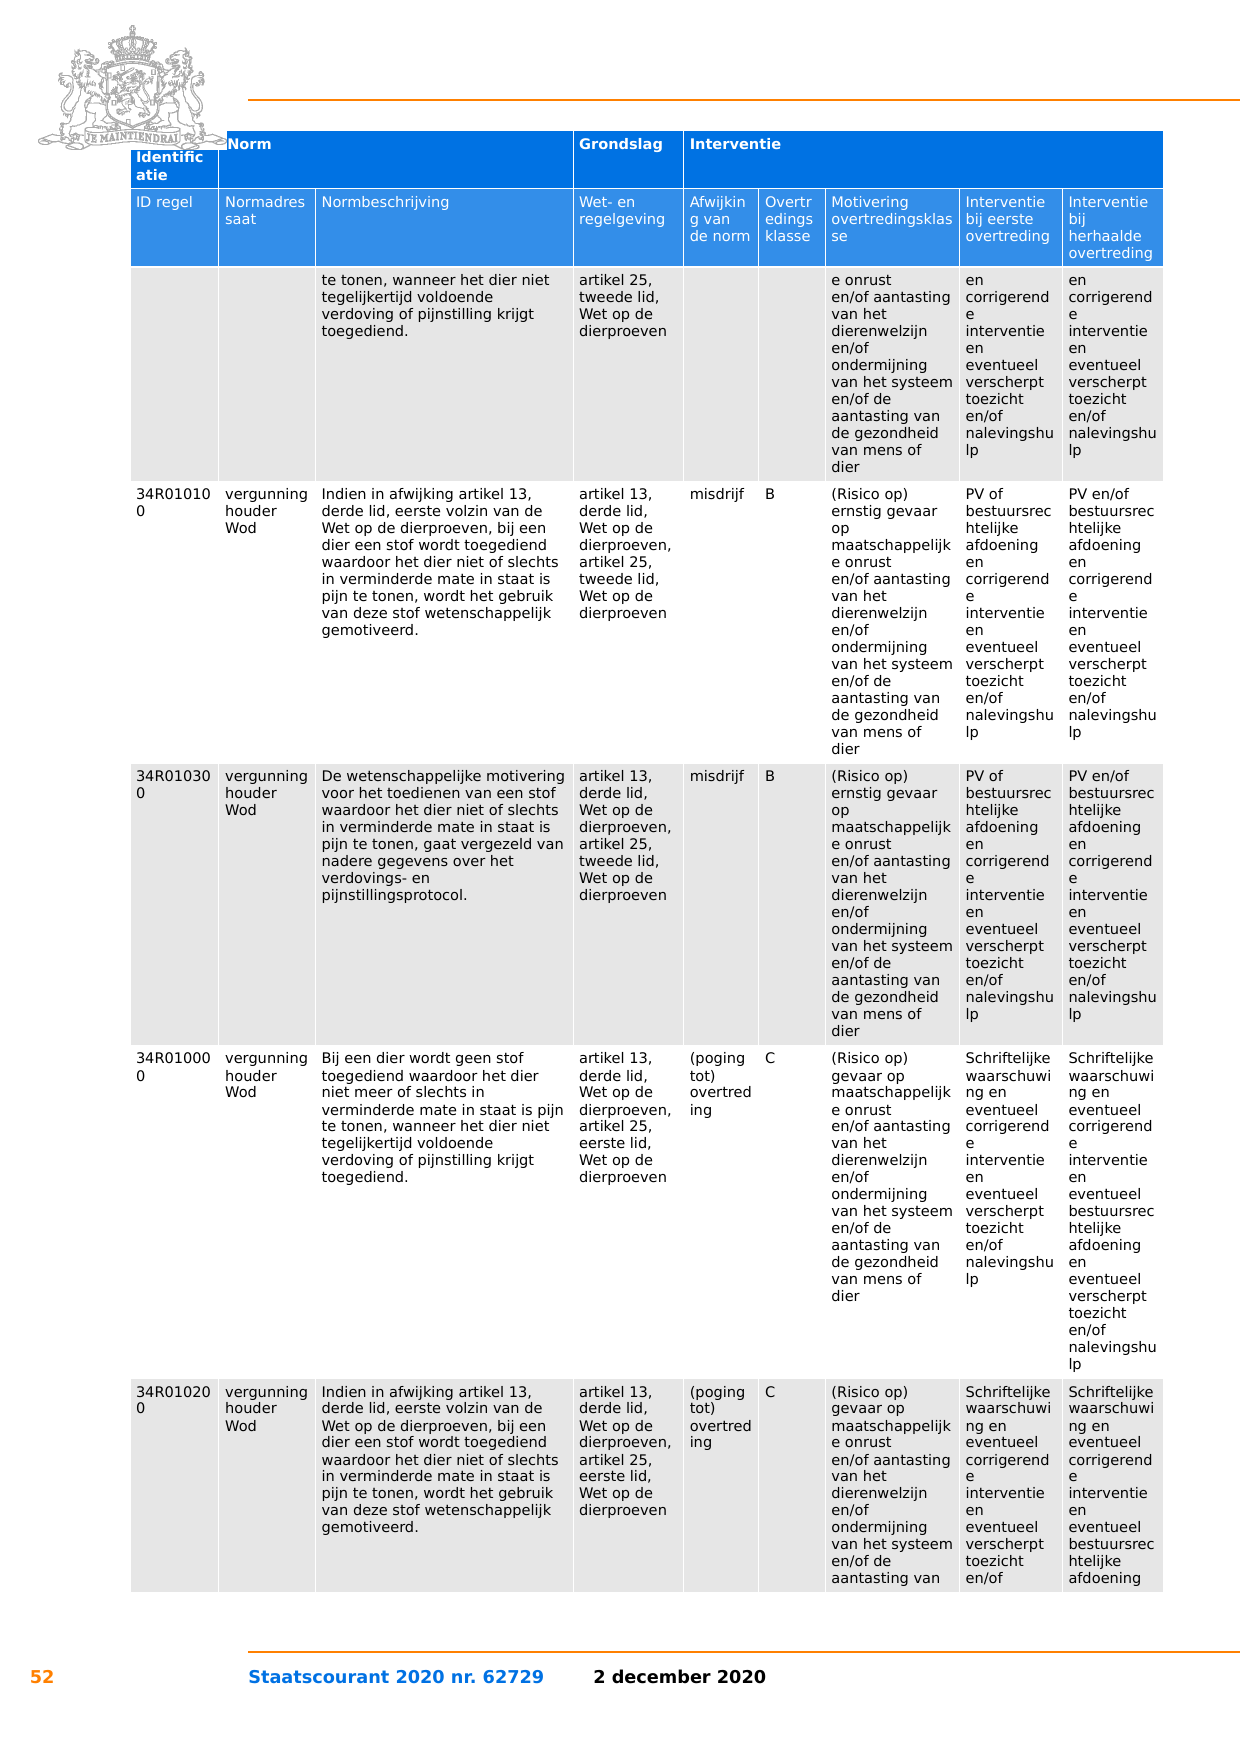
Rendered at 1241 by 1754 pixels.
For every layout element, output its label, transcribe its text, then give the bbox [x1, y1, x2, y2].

table_cell Indien in afwijking artikel 13, derde lid, eerste volzin van de Wet op de dierproeven, bij een dier een stof wordt toegediend waardoor het dier niet of slechts in verminderde mate in staat is pijn te tonen, wordt het gebruik van deze stof wetenschappelijk gemotiveerd. [316, 1379, 573, 1592]
table_cell Bij een dier wordt geen stof toegediend waardoor het dier niet meer of slechts in verminderde mate in staat is pijn te tonen, wanneer het dier niet tegelijkertijd voldoende verdoving of pijnstilling krijgt toegediend. [316, 1046, 573, 1378]
table_cell Motivering overtredingsklasse [826, 189, 959, 266]
table_cell en corrigerende interventie en eventueel verscherpt toezicht en/of nalevingshulp [960, 268, 1062, 481]
table_cell vergunninghouder Wod [219, 1046, 315, 1378]
table_cell 34R010000 [131, 1046, 218, 1378]
table_cell te tonen, wanneer het dier niet tegelijkertijd voldoende verdoving of pijnstilling krijgt toegediend. [316, 268, 573, 481]
table_header Grondslag [574, 131, 683, 188]
table_cell artikel 13, derde lid, Wet op de dierproeven, artikel 25, eerste lid, Wet op de dierproeven [574, 1046, 683, 1378]
table_cell 34R010200 [131, 1379, 218, 1592]
table_cell B [759, 482, 825, 763]
table_cell vergunninghouder Wod [219, 482, 315, 763]
table_cell (Risico op) gevaar op maatschappelijke onrust en/of aantasting van het dierenwelzijn en/of ondermijning van het systeem en/of de aantasting van de gezondheid van mens of dier [826, 1046, 959, 1378]
table_cell C [759, 1046, 825, 1378]
table_cell Normbeschrijving [316, 189, 573, 266]
table_cell misdrijf [684, 764, 758, 1045]
table_cell [684, 268, 758, 481]
table_cell De wetenschappelijke motivering voor het toedienen van een stof waardoor het dier niet of slechts in verminderde mate in staat is pijn te tonen, gaat vergezeld van nadere gegevens over het verdovings- en pijnstillingsprotocol. [316, 764, 573, 1045]
table_cell [759, 268, 825, 481]
table_cell C [759, 1379, 825, 1592]
table_cell Indien in afwijking artikel 13, derde lid, eerste volzin van de Wet op de dierproeven, bij een dier een stof wordt toegediend waardoor het dier niet of slechts in verminderde mate in staat is pijn te tonen, wordt het gebruik van deze stof wetenschappelijk gemotiveerd. [316, 482, 573, 763]
table_cell Overtredingsklasse [759, 189, 825, 266]
table_cell Schriftelijke waarschuwing en eventueel corrigerende interventie en eventueel verscherpt toezicht en/of nalevingshulp [960, 1046, 1062, 1378]
table_cell e onrust en/of aantasting van het dierenwelzijn en/of ondermijning van het systeem en/of de aantasting van de gezondheid van mens of dier [826, 268, 959, 481]
table_cell Wet- en regelgeving [574, 189, 683, 266]
table_cell artikel 25, tweede lid, Wet op de dierproeven [574, 268, 683, 481]
table_cell [219, 268, 315, 481]
table_cell vergunninghouder Wod [219, 764, 315, 1045]
table_cell 34R010300 [131, 764, 218, 1045]
table_cell PV of bestuursrechtelijke afdoening en corrigerende interventie en eventueel verscherpt toezicht en/of nalevingshulp [960, 764, 1062, 1045]
table_cell (Risico op) gevaar op maatschappelijke onrust en/of aantasting van het dierenwelzijn en/of ondermijning van het systeem en/of de aantasting van [826, 1379, 959, 1592]
table_cell PV of bestuursrechtelijke afdoening en corrigerende interventie en eventueel verscherpt toezicht en/of nalevingshulp [960, 482, 1062, 763]
table_cell 34R010100 [131, 482, 218, 763]
table_cell Normadressaat [219, 189, 315, 266]
table_cell vergunninghouder Wod [219, 1379, 315, 1592]
table_cell PV en/of bestuursrechtelijke afdoening en corrigerende interventie en eventueel verscherpt toezicht en/of nalevingshulp [1063, 482, 1163, 763]
table_cell (poging tot) overtreding [684, 1046, 758, 1378]
table_header Norm [219, 131, 573, 188]
table_header Interventie [684, 131, 1163, 188]
table_cell B [759, 764, 825, 1045]
table_cell artikel 13, derde lid, Wet op de dierproeven, artikel 25, tweede lid, Wet op de dierproeven [574, 482, 683, 763]
table_cell Afwijking van de norm [684, 189, 758, 266]
picture [38, 25, 227, 150]
table_cell Interventie bij eerste overtreding [960, 189, 1062, 266]
table_cell (poging tot) overtreding [684, 1379, 758, 1592]
table_cell misdrijf [684, 482, 758, 763]
table_cell Schriftelijke waarschuwing en eventueel corrigerende interventie en eventueel verscherpt toezicht en/of [960, 1379, 1062, 1592]
table_cell ID regel [131, 189, 218, 266]
table_cell PV en/of bestuursrechtelijke afdoening en corrigerende interventie en eventueel verscherpt toezicht en/of nalevingshulp [1063, 764, 1163, 1045]
table_cell Interventie bij herhaalde overtreding [1063, 189, 1163, 266]
table_cell (Risico op) ernstig gevaar op maatschappelijke onrust en/of aantasting van het dierenwelzijn en/of ondermijning van het systeem en/of de aantasting van de gezondheid van mens of dier [826, 764, 959, 1045]
table_cell artikel 13, derde lid, Wet op de dierproeven, artikel 25, tweede lid, Wet op de dierproeven [574, 764, 683, 1045]
table_cell en corrigerende interventie en eventueel verscherpt toezicht en/of nalevingshulp [1063, 268, 1163, 481]
table_cell [131, 268, 218, 481]
table_cell artikel 13, derde lid, Wet op de dierproeven, artikel 25, eerste lid, Wet op de dierproeven [574, 1379, 683, 1592]
table_cell Schriftelijke waarschuwing en eventueel corrigerende interventie en eventueel bestuursrechtelijke afdoening [1063, 1379, 1163, 1592]
table_cell Schriftelijke waarschuwing en eventueel corrigerende interventie en eventueel bestuursrechtelijke afdoening en eventueel verscherpt toezicht en/of nalevingshulp [1063, 1046, 1163, 1378]
table_header Identificatie [131, 150, 218, 188]
table_cell (Risico op) ernstig gevaar op maatschappelijke onrust en/of aantasting van het dierenwelzijn en/of ondermijning van het systeem en/of de aantasting van de gezondheid van mens of dier [826, 482, 959, 763]
